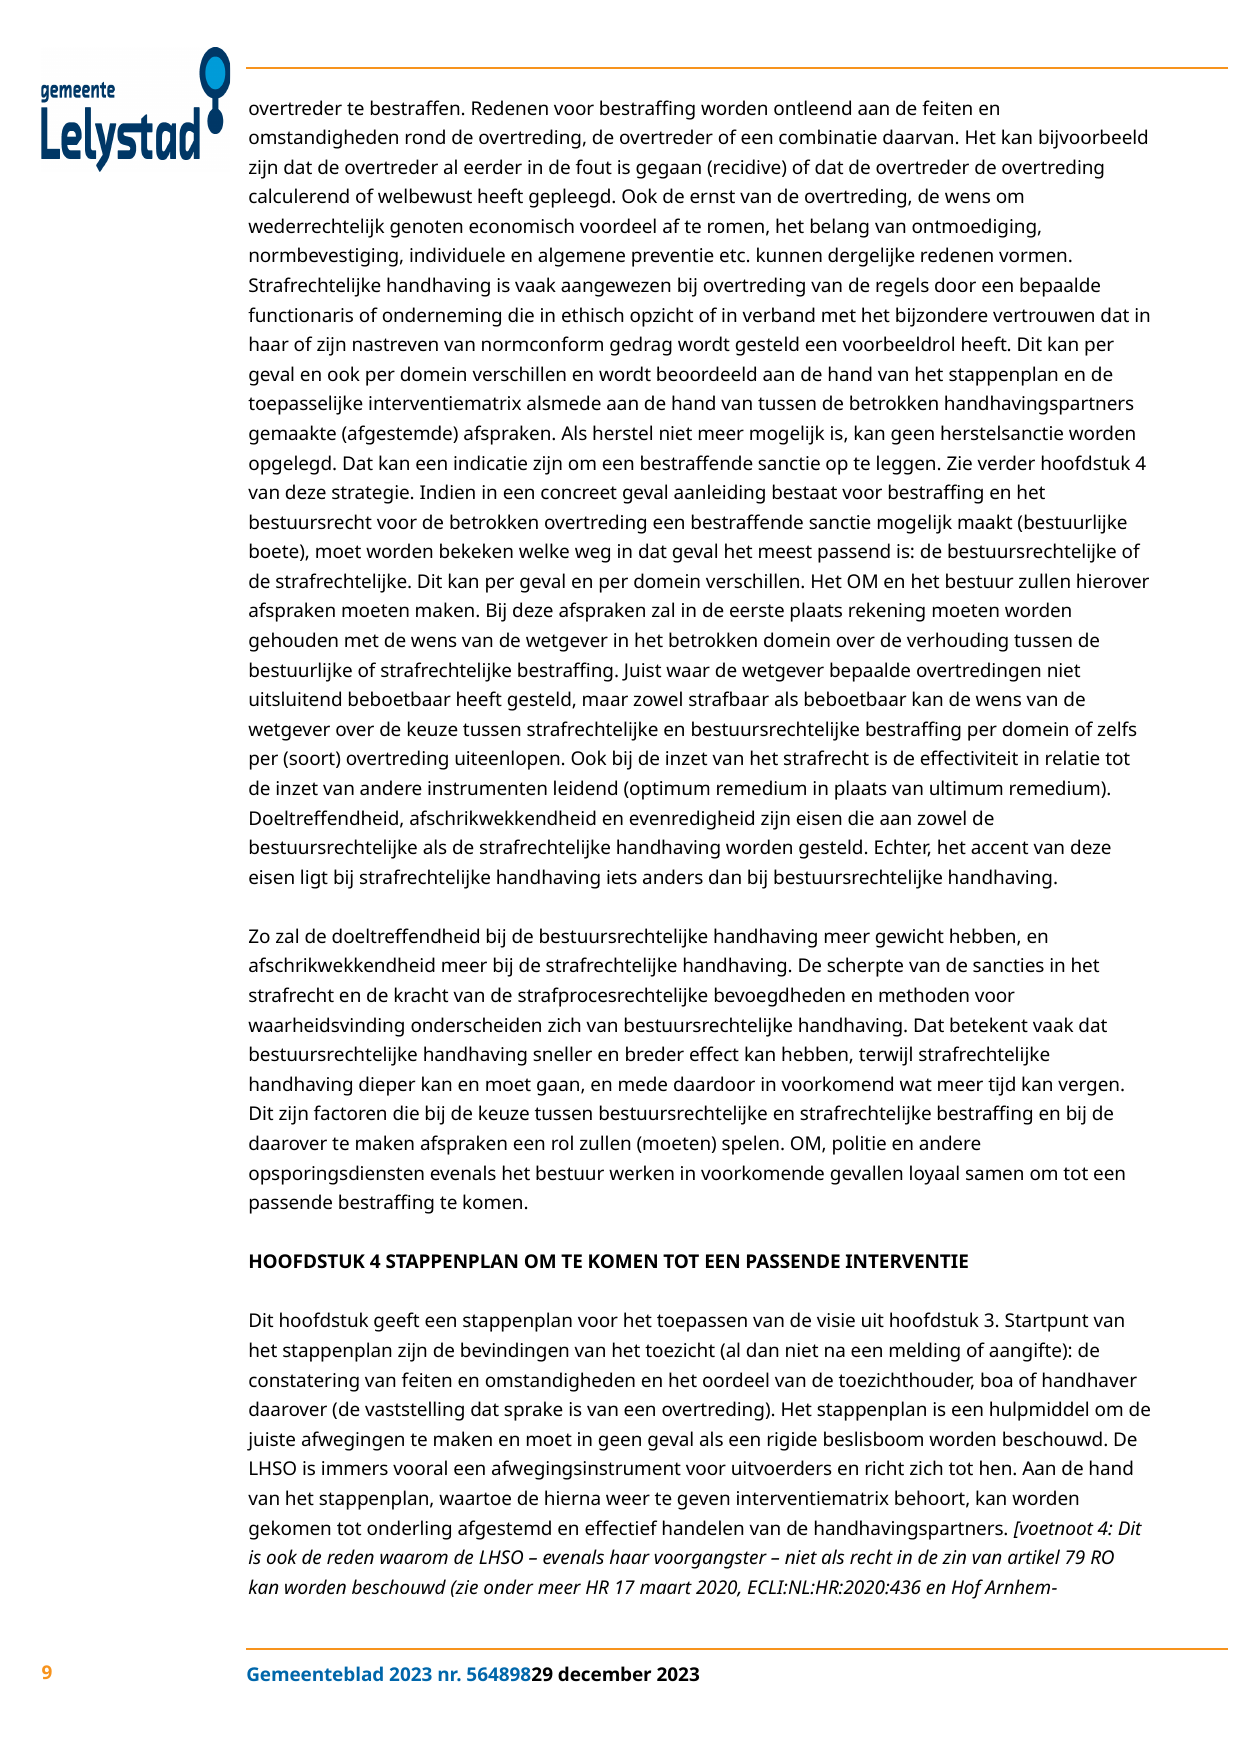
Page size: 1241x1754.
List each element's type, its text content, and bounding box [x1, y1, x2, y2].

text Dit hoofdstuk geeft een stappenplan voor het toepassen van de visie uit hoofdstuk 3. Startpunt van het stappenplan zijn de bevindingen van het toezicht (al dan niet na een melding of aangifte): de constatering van feiten en omstandigheden en het oordeel van de toezichthouder, boa of handhaver daarover (de vaststelling dat sprake is van een overtreding). Het stappenplan is een hulpmiddel om de juiste afwegingen te maken en moet in geen geval als een rigide beslisboom worden beschouwd. De LHSO is immers vooral een afwegingsinstrument voor uitvoerders en richt zich tot hen. Aan de hand van het stappenplan, waartoe de hierna weer te geven interventiematrix behoort, kan worden gekomen tot onderling afgestemd en effectief handelen van de handhavingspartners. [voetnoot 4: Dit is ook de reden waarom de LHSO – evenals haar voorgangster – niet als recht in de zin van artikel 79 RO kan worden beschouwd (zie onder meer HR 17 maart 2020, ECLI:NL:HR:2020:436 en Hof Arnhem­ [248, 1308, 1152, 1600]
text overtreder te bestraffen. Redenen voor bestraffing worden ontleend aan de feiten en omstandigheden rond de overtreding, de overtreder of een combinatie daarvan. Het kan bijvoorbeeld zijn dat de overtreder al eerder in de fout is gegaan (recidive) of dat de overtreder de overtreding calculerend of welbewust heeft gepleegd. Ook de ernst van de overtreding, de wens om wederrechtelijk genoten economisch voordeel af te romen, het belang van ontmoediging, normbevestiging, individuele en algemene preventie etc. kunnen dergelijke redenen vormen. Strafrechtelijke handhaving is vaak aangewezen bij overtreding van de regels door een bepaalde functionaris of onderneming die in ethisch opzicht of in verband met het bijzondere vertrouwen dat in haar of zijn nastreven van normconform gedrag wordt gesteld een voorbeeldrol heeft. Dit kan per geval en ook per domein verschillen en wordt beoordeeld aan de hand van het stappenplan en de toepasselijke interventiematrix alsmede aan de hand van tussen de betrokken handhavingspartners gemaakte (afgestemde) afspraken. Als herstel niet meer mogelijk is, kan geen herstelsanctie worden opgelegd. Dat kan een indicatie zijn om een bestraffende sanctie op te leggen. Zie verder hoofdstuk 4 van deze strategie. Indien in een concreet geval aanleiding bestaat voor bestraffing en het bestuursrecht voor de betrokken overtreding een bestraffende sanctie mogelijk maakt (bestuurlijke boete), moet worden bekeken welke weg in dat geval het meest passend is: de bestuursrechtelijke of de strafrechtelijke. Dit kan per geval en per domein verschillen. Het OM en het bestuur zullen hierover afspraken moeten maken. Bij deze afspraken zal in de eerste plaats rekening moeten worden gehouden met de wens van de wetgever in het betrokken domein over de verhouding tussen de bestuurlijke of strafrechtelijke bestraffing. Juist waar de wetgever bepaalde overtredingen niet uitsluitend beboetbaar heeft gesteld, maar zowel strafbaar als beboetbaar kan de wens van de wetgever over de keuze tussen strafrechtelijke en bestuursrechtelijke bestraffing per domein of zelfs per (soort) overtreding uiteenlopen. Ook bij de inzet van het strafrecht is de effectiviteit in relatie tot de inzet van andere instrumenten leidend (optimum remedium in plaats van ultimum remedium). Doeltreffendheid, afschrikwekkendheid en evenredigheid zijn eisen die aan zowel de bestuursrechtelijke als de strafrechtelijke handhaving worden gesteld. Echter, het accent van deze eisen ligt bij strafrechtelijke handhaving iets anders dan bij bestuursrechtelijke handhaving. [248, 95, 1152, 890]
text Zo zal de doeltreffendheid bij de bestuursrechtelijke handhaving meer gewicht hebben, en afschrikwekkendheid meer bij de strafrechtelijke handhaving. De scherpte van de sancties in het strafrecht en de kracht van de strafprocesrechtelijke bevoegdheden en methoden voor waarheidsvinding onderscheiden zich van bestuursrechtelijke handhaving. Dat betekent vaak dat bestuursrechtelijke handhaving sneller en breder effect kan hebben, terwijl strafrechtelijke handhaving dieper kan en moet gaan, en mede daardoor in voorkomend wat meer tijd kan vergen. Dit zijn factoren die bij de keuze tussen bestuursrechtelijke en strafrechtelijke bestraffing en bij de daarover te maken afspraken een rol zullen (moeten) spelen. OM, politie en andere opsporingsdiensten evenals het bestuur werken in voorkomende gevallen loyaal samen om tot een passende bestraffing te komen. [248, 923, 1152, 1215]
text HOOFDSTUK 4 STAPPENPLAN OM TE KOMEN TOT EEN PASSENDE INTERVENTIE [248, 1248, 1152, 1274]
picture [41, 47, 231, 172]
